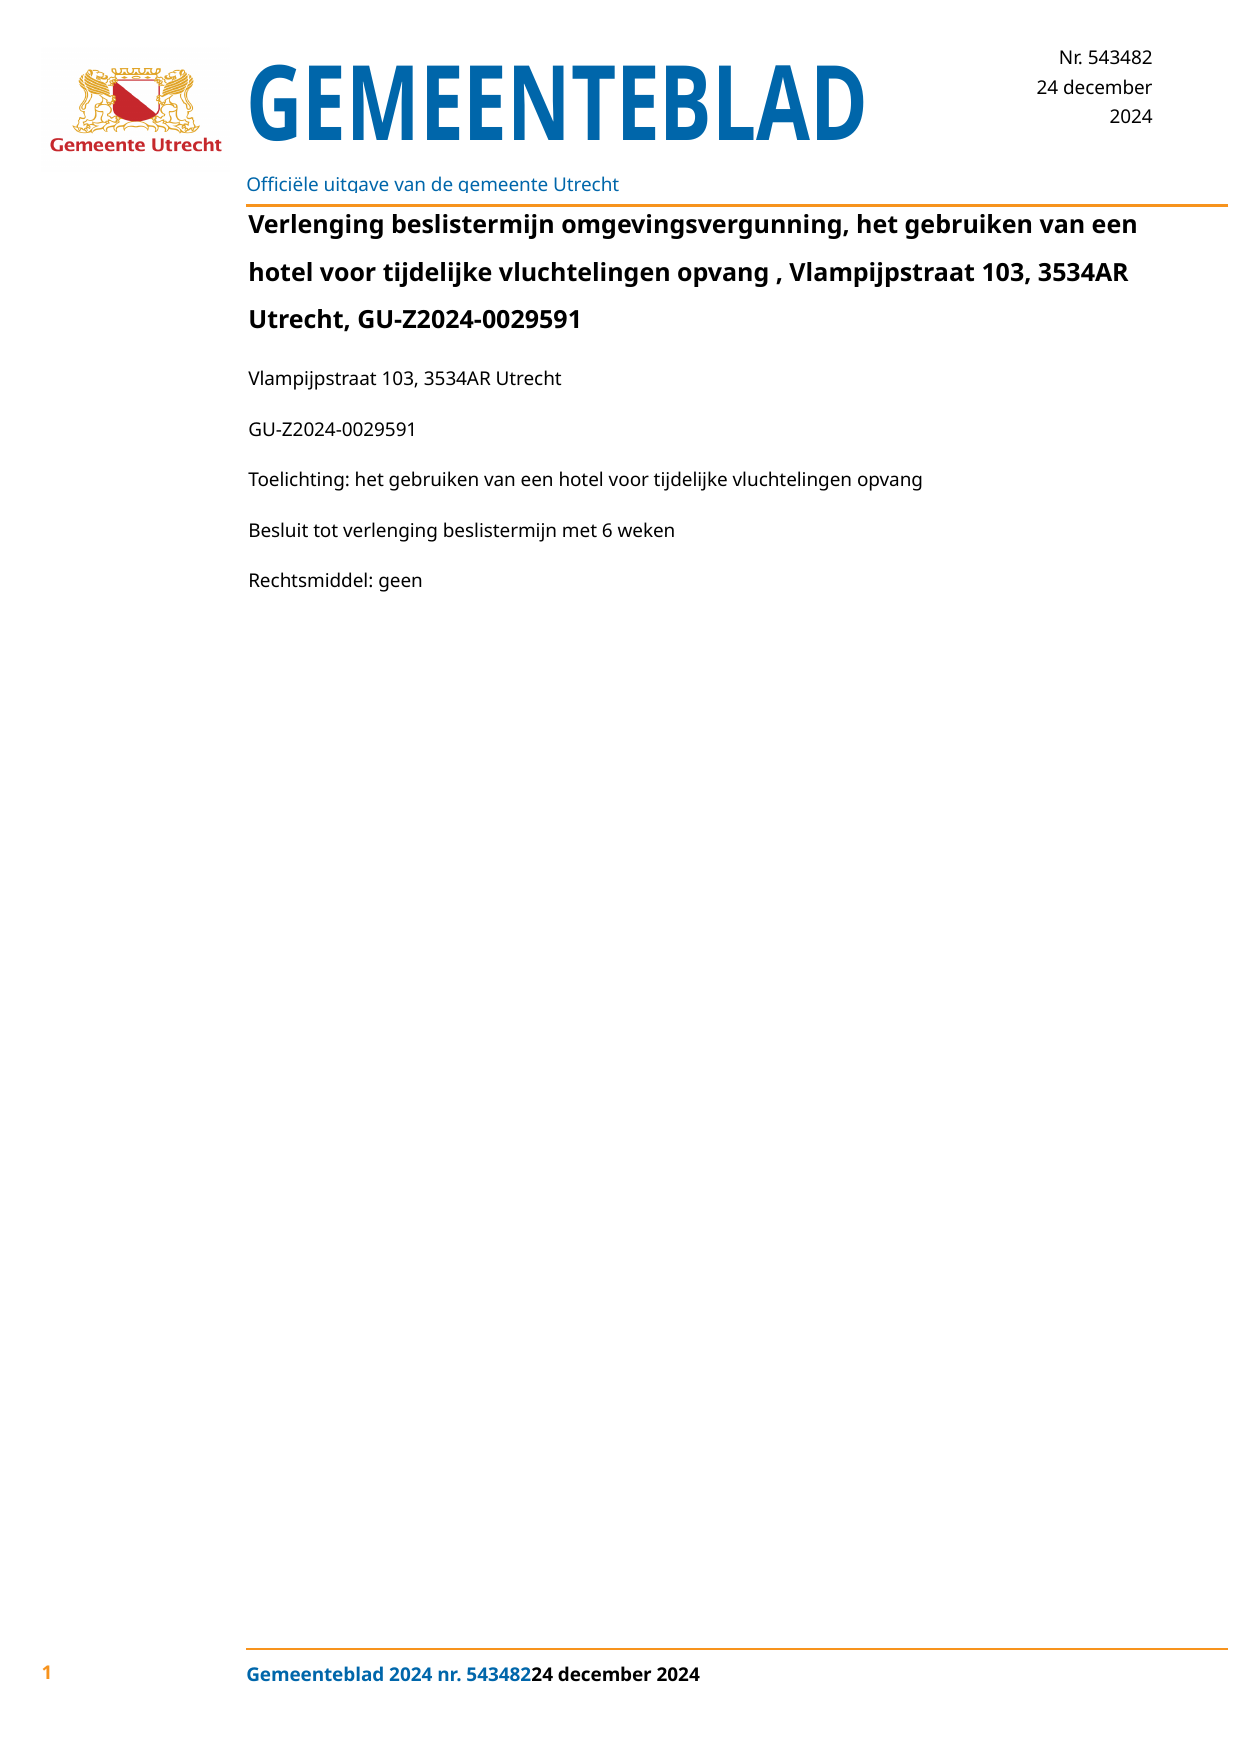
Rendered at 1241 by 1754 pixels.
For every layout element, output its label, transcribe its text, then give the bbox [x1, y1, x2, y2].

text Verlenging beslistermijn omgevingsvergunning, het gebruiken van een hotel voor tijdelijke vluchtelingen opvang , Vlampijpstraat 103, 3534AR Utrecht, GU-Z2024-0029591 [248, 207, 1152, 336]
picture [41, 47, 231, 172]
text Besluit tot verlenging beslistermijn met 6 weken [248, 517, 1152, 542]
text Vlampijpstraat 103, 3534AR Utrecht [248, 366, 1152, 391]
text GU-Z2024-0029591 [248, 416, 1152, 442]
text Toelichting: het gebruiken van een hotel voor tijdelijke vluchtelingen opvang [248, 466, 1152, 492]
text Rechtsmiddel: geen [248, 567, 1152, 593]
